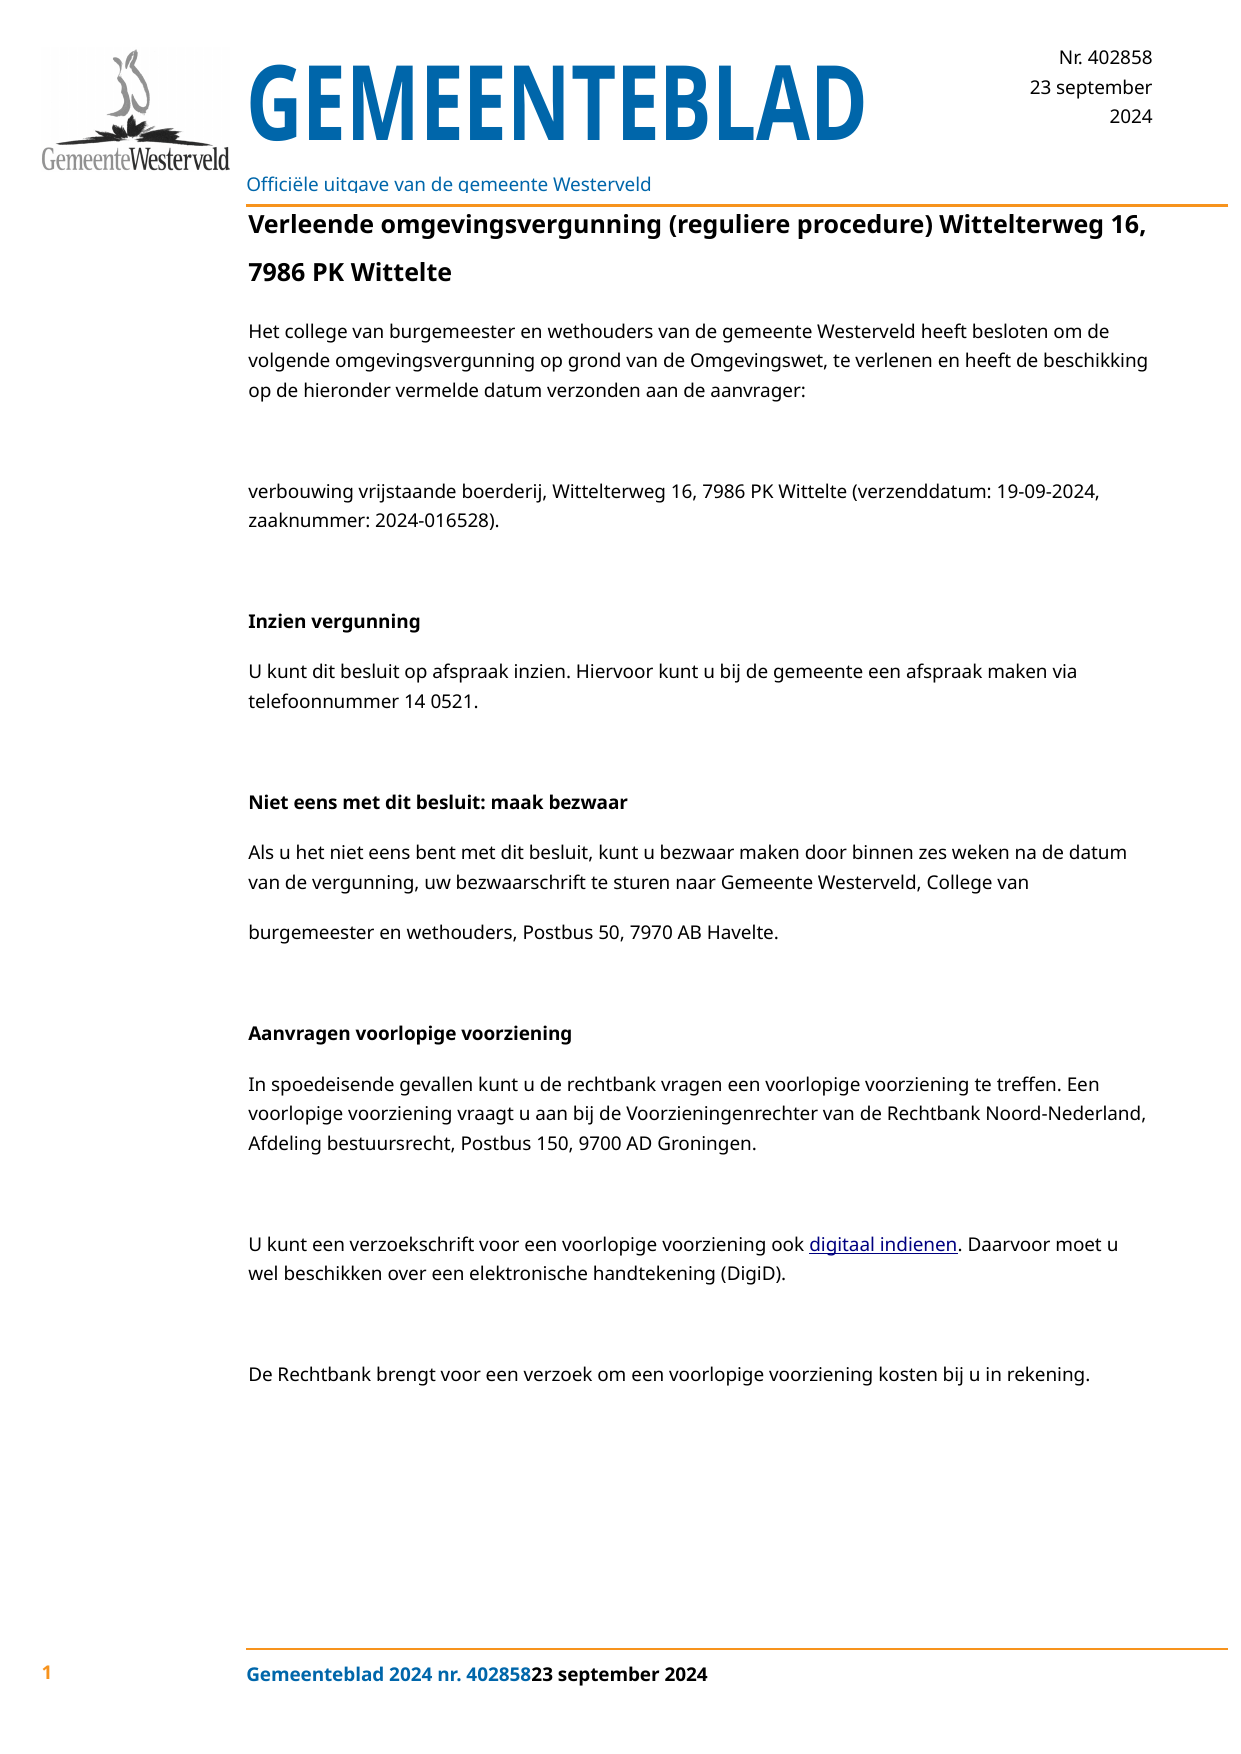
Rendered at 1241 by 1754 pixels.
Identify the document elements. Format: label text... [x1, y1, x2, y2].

text Inzien vergunning [248, 608, 1152, 634]
text Aanvragen voorlopige voorziening [248, 1020, 1152, 1046]
text Verleende omgevingsvergunning (reguliere procedure) Wittelterweg 16, 7986 PK Wittelte [248, 207, 1152, 288]
picture [41, 47, 231, 172]
text Niet eens met dit besluit: maak bezwaar [248, 789, 1152, 815]
text burgemeester en wethouders, Postbus 50, 7970 AB Havelte. [248, 919, 1152, 945]
text In spoedeisende gevallen kunt u de rechtbank vragen een voorlopige voorziening te treffen. Een voorlopige voorziening vraagt u aan bij de Voorzieningenrechter van de Rechtbank Noord-Nederland, Afdeling bestuursrecht, Postbus 150, 9700 AD Groningen. [248, 1071, 1152, 1156]
text Het college van burgemeester en wethouders van de gemeente Westerveld heeft besloten om de volgende omgevingsvergunning op grond van de Omgevingswet, te verlenen en heeft de beschikking op de hieronder vermelde datum verzonden aan de aanvrager: [248, 318, 1152, 403]
text De Rechtbank brengt voor een verzoek om een voorlopige voorziening kosten bij u in rekening. [248, 1361, 1152, 1387]
text Als u het niet eens bent met dit besluit, kunt u bezwaar maken door binnen zes weken na de datum van de vergunning, uw bezwaarschrift te sturen naar Gemeente Westerveld, College van [248, 839, 1152, 895]
text U kunt dit besluit op afspraak inzien. Hiervoor kunt u bij de gemeente een afspraak maken via telefoonnummer 14 0521. [248, 659, 1152, 714]
text U kunt een verzoekschrift voor een voorlopige voorziening ook digitaal indienen. Daarvoor moet u wel beschikken over een elektronische handtekening (DigiD). [248, 1231, 1152, 1286]
text verbouwing vrijstaande boerderij, Wittelterweg 16, 7986 PK Wittelte (verzenddatum: 19-09-2024, zaaknummer: 2024-016528). [248, 478, 1152, 533]
